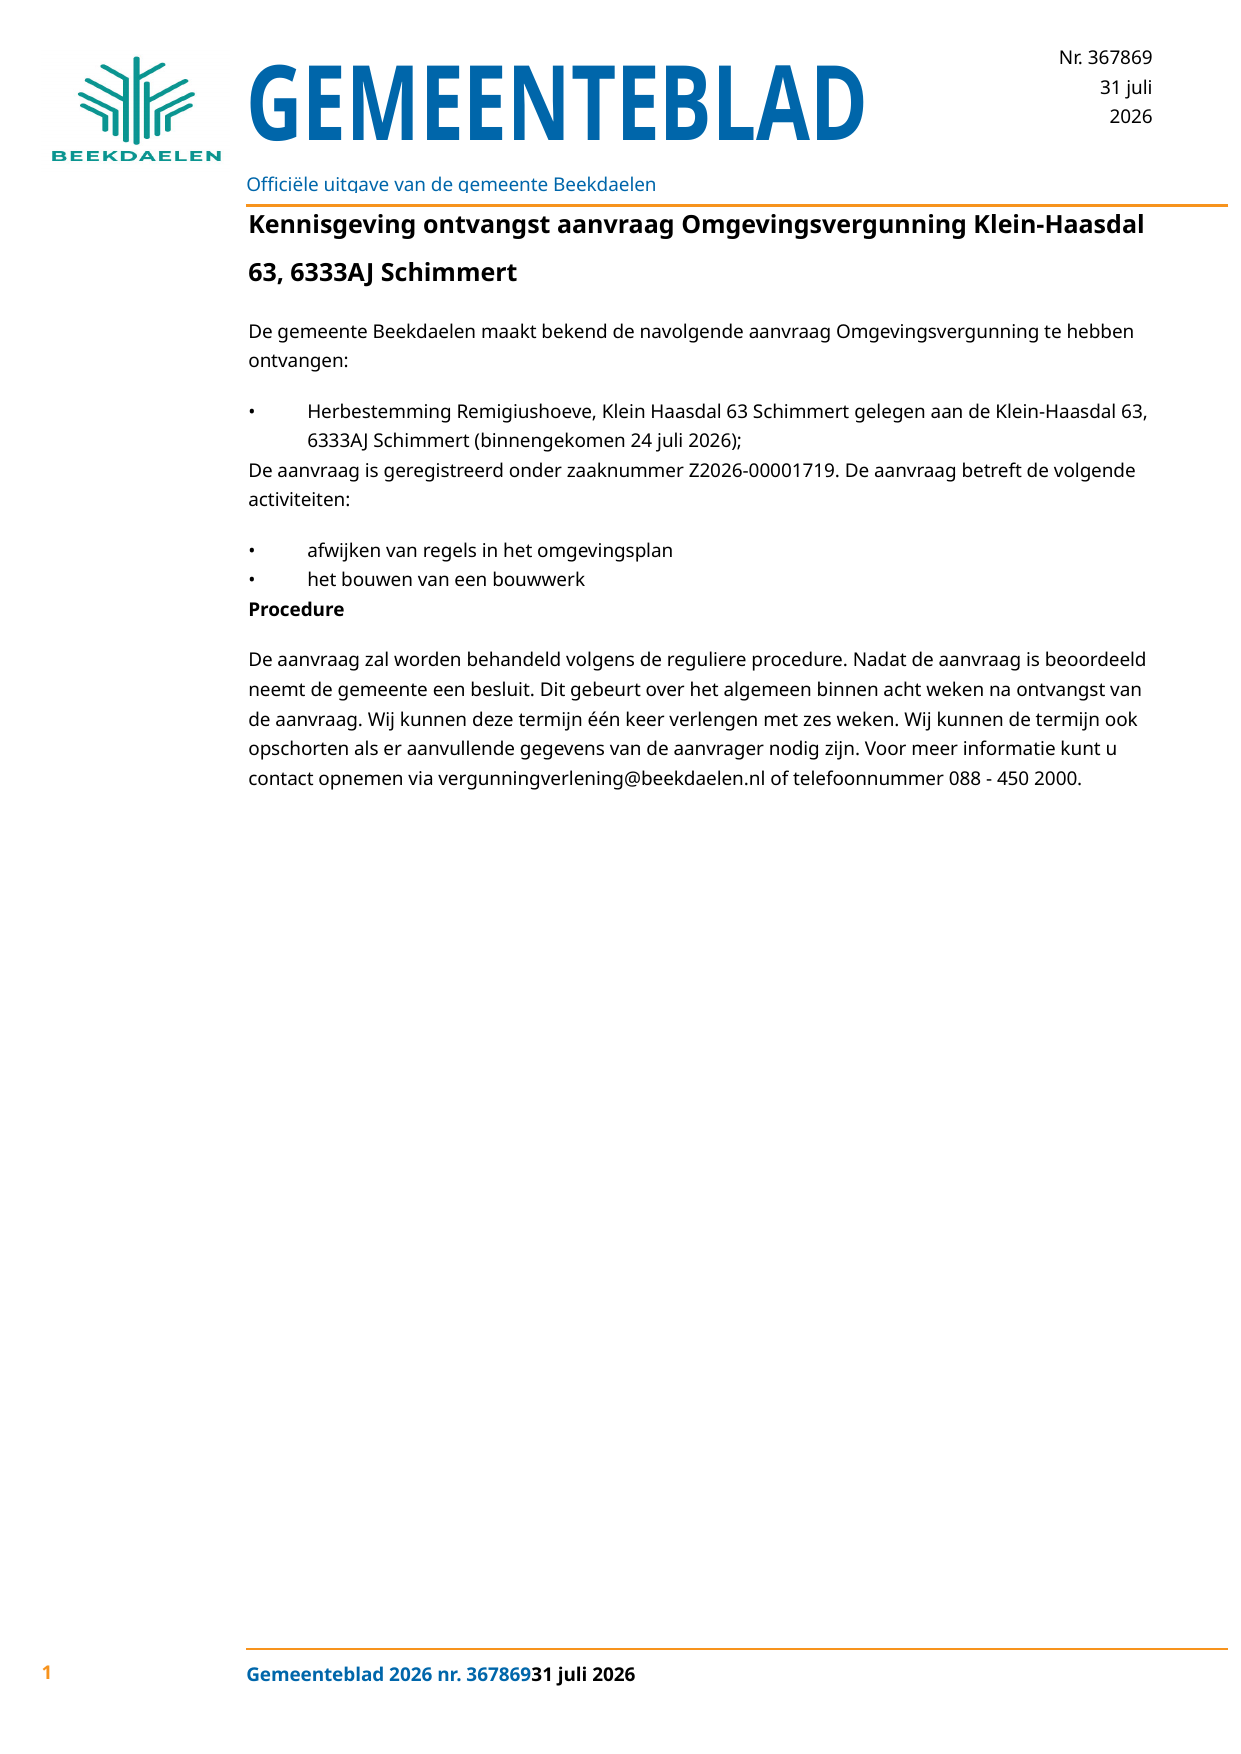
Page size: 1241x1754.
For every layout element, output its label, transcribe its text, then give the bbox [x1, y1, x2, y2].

text De gemeente Beekdaelen maakt bekend de navolgende aanvraag Omgevingsvergunning te hebben ontvangen: [248, 318, 1152, 373]
text Kennisgeving ontvangst aanvraag Omgevingsvergunning Klein-Haasdal 63, 6333AJ Schimmert [248, 207, 1152, 288]
text De aanvraag zal worden behandeld volgens de reguliere procedure. Nadat de aanvraag is beoordeeld neemt de gemeente een besluit. Dit gebeurt over het algemeen binnen acht weken na ontvangst van de aanvraag. Wij kunnen deze termijn één keer verlengen met zes weken. Wij kunnen de termijn ook opschorten als er aanvullende gegevens van de aanvrager nodig zijn. Voor meer informatie kunt u contact opnemen via vergunningverlening@beekdaelen.nl of telefoonnummer 088 - 450 2000. [248, 647, 1152, 791]
picture [41, 47, 231, 172]
text Procedure [248, 596, 1152, 622]
list afwijken van regels in het omgevingsplan [248, 537, 1152, 563]
list Herbestemming Remigiushoeve, Klein Haasdal 63 Schimmert gelegen aan de Klein-Haasdal 63, 6333AJ Schimmert (binnengekomen 24 juli 2026); [248, 398, 1152, 453]
text De aanvraag is geregistreerd onder zaaknummer Z2026-00001719. De aanvraag betreft de volgende activiteiten: [248, 457, 1152, 512]
list het bouwen van een bouwwerk [248, 567, 1152, 592]
